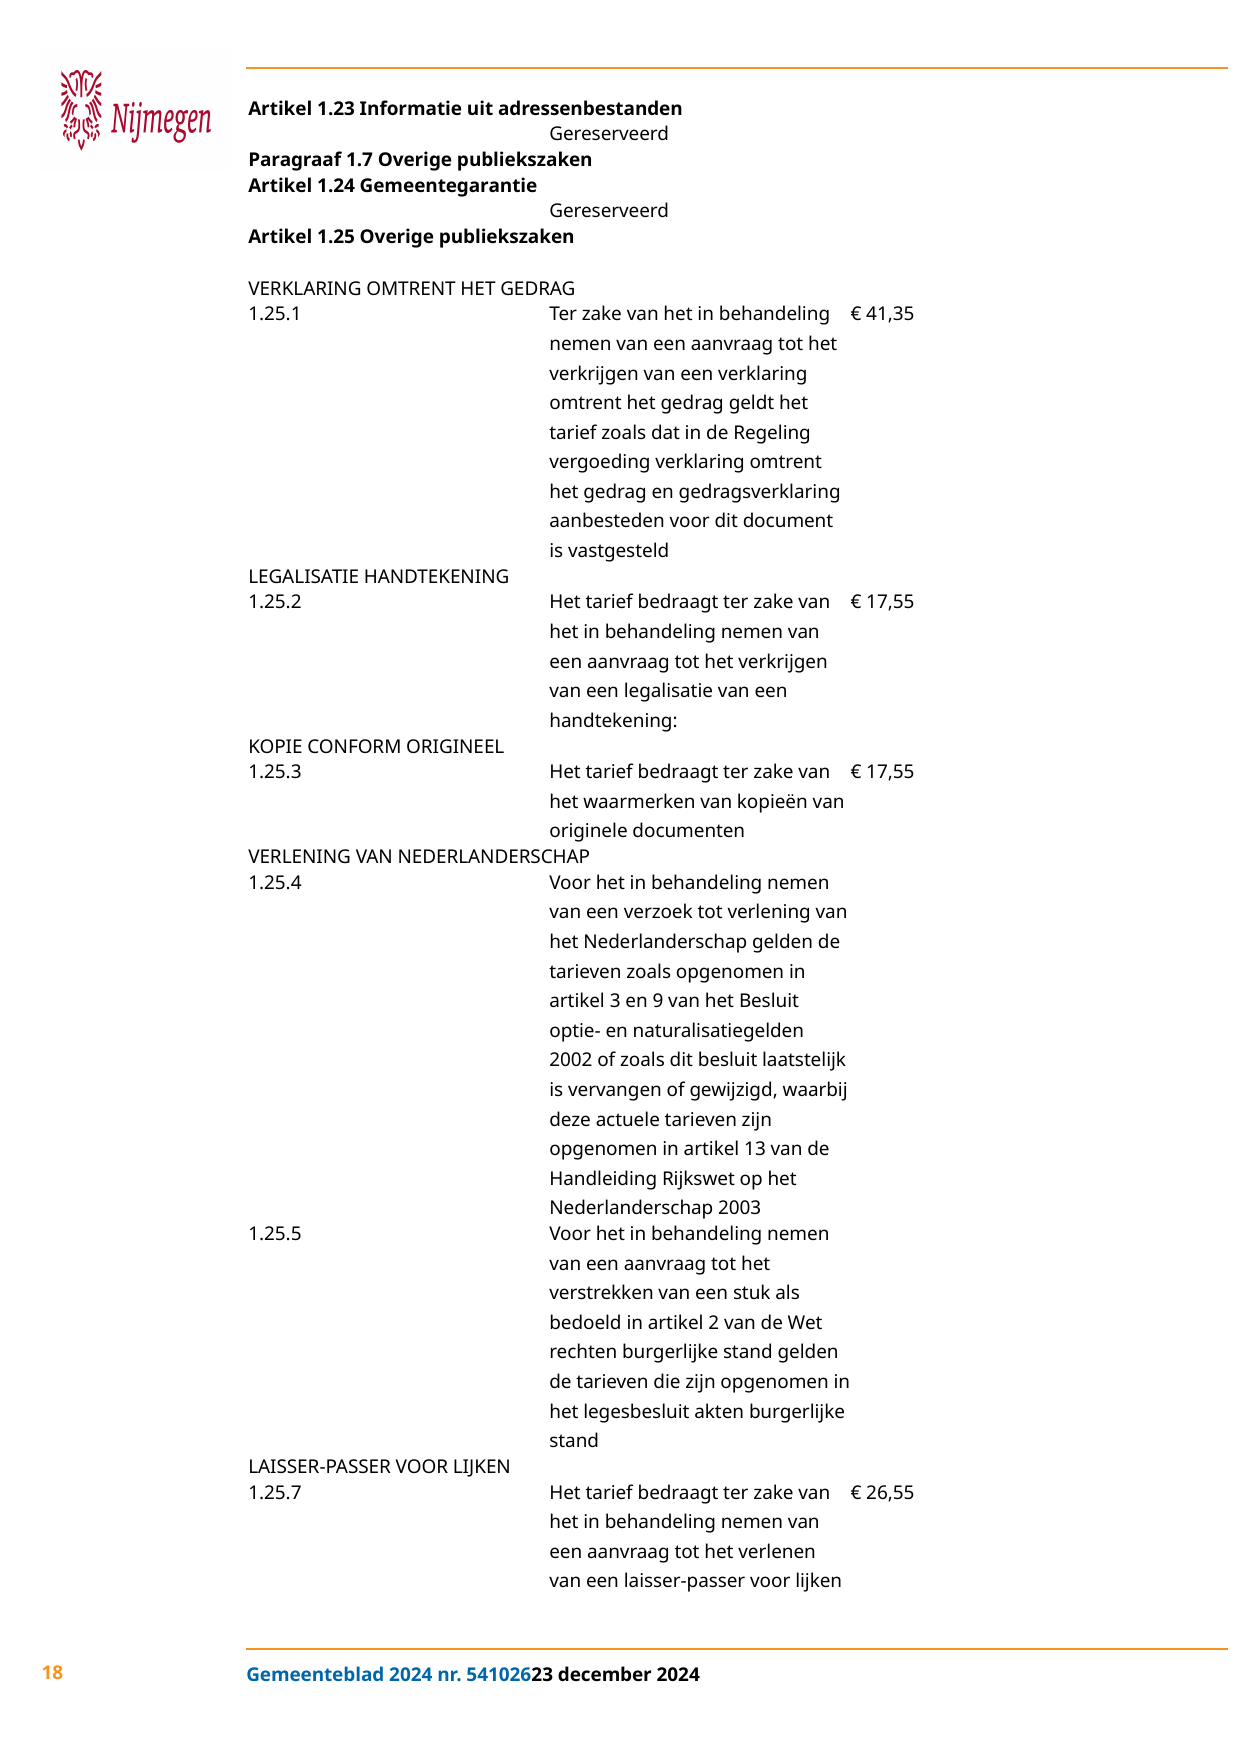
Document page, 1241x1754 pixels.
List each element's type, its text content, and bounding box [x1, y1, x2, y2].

table_cell 1.25.4 [248, 869, 549, 1220]
table_cell [850, 869, 1152, 1220]
table_cell LEGALISATIE HANDTEKENING [248, 563, 1152, 589]
table_cell 1.25.1 [248, 301, 549, 563]
table_cell [850, 198, 1152, 223]
table_cell [850, 249, 1152, 275]
table_cell KOPIE CONFORM ORIGINEEL [248, 733, 1152, 758]
table_cell [549, 249, 850, 275]
table_cell Paragraaf 1.7 Overige publiekszaken [248, 146, 1152, 172]
table_cell VERLENING VAN NEDERLANDERSCHAP [248, 844, 1152, 869]
picture [41, 47, 231, 172]
table_cell € 41,35 [850, 301, 1152, 563]
table_cell Artikel 1.25 Overige publiekszaken [248, 224, 1152, 249]
table_cell Artikel 1.24 Gemeentegarantie [248, 172, 1152, 198]
table_cell Artikel 1.23 Informatie uit adressenbestanden [248, 95, 1152, 121]
table_cell [248, 198, 549, 223]
table_cell Voor het in behandeling nemen van een verzoek tot verlening van het Nederlanderschap gelden de tarieven zoals opgenomen in artikel 3 en 9 van het Besluit optie- en naturalisatiegelden 2002 of zoals dit besluit laatstelijk is vervangen of gewijzigd, waarbij deze actuele tarieven zijn opgenomen in artikel 13 van de Handleiding Rijkswet op het Nederlanderschap 2003 [549, 869, 850, 1220]
table_cell € 26,55 [850, 1479, 1152, 1593]
table_cell Gereserveerd [549, 121, 850, 146]
table_cell Ter zake van het in behandeling nemen van een aanvraag tot het verkrijgen van een verklaring omtrent het gedrag geldt het tarief zoals dat in de Regeling vergoeding verklaring omtrent het gedrag en gedragsverklaring aanbesteden voor dit document is vastgesteld [549, 301, 850, 563]
table_cell 1.25.5 [248, 1220, 549, 1453]
table_cell 1.25.2 [248, 589, 549, 733]
table_cell € 17,55 [850, 589, 1152, 733]
table_cell 1.25.3 [248, 759, 549, 843]
table_cell VERKLARING OMTRENT HET GEDRAG [248, 275, 1152, 301]
table_cell Het tarief bedraagt ter zake van het waarmerken van kopieën van originele documenten [549, 759, 850, 843]
table_cell Het tarief bedraagt ter zake van het in behandeling nemen van een aanvraag tot het verkrijgen van een legalisatie van een handtekening: [549, 589, 850, 733]
table_cell 1.25.7 [248, 1479, 549, 1593]
table_cell LAISSER-PASSER VOOR LIJKEN [248, 1453, 1152, 1479]
table_cell Gereserveerd [549, 198, 850, 223]
table_cell [248, 121, 549, 146]
table_cell Het tarief bedraagt ter zake van het in behandeling nemen van een aanvraag tot het verlenen van een laisser-passer voor lijken [549, 1479, 850, 1593]
table_cell [248, 249, 549, 275]
table_cell [850, 1220, 1152, 1453]
table_cell € 17,55 [850, 759, 1152, 843]
table_cell Voor het in behandeling nemen van een aanvraag tot het verstrekken van een stuk als bedoeld in artikel 2 van de Wet rechten burgerlijke stand gelden de tarieven die zijn opgenomen in het legesbesluit akten burgerlijke stand [549, 1220, 850, 1453]
table_cell [850, 121, 1152, 146]
